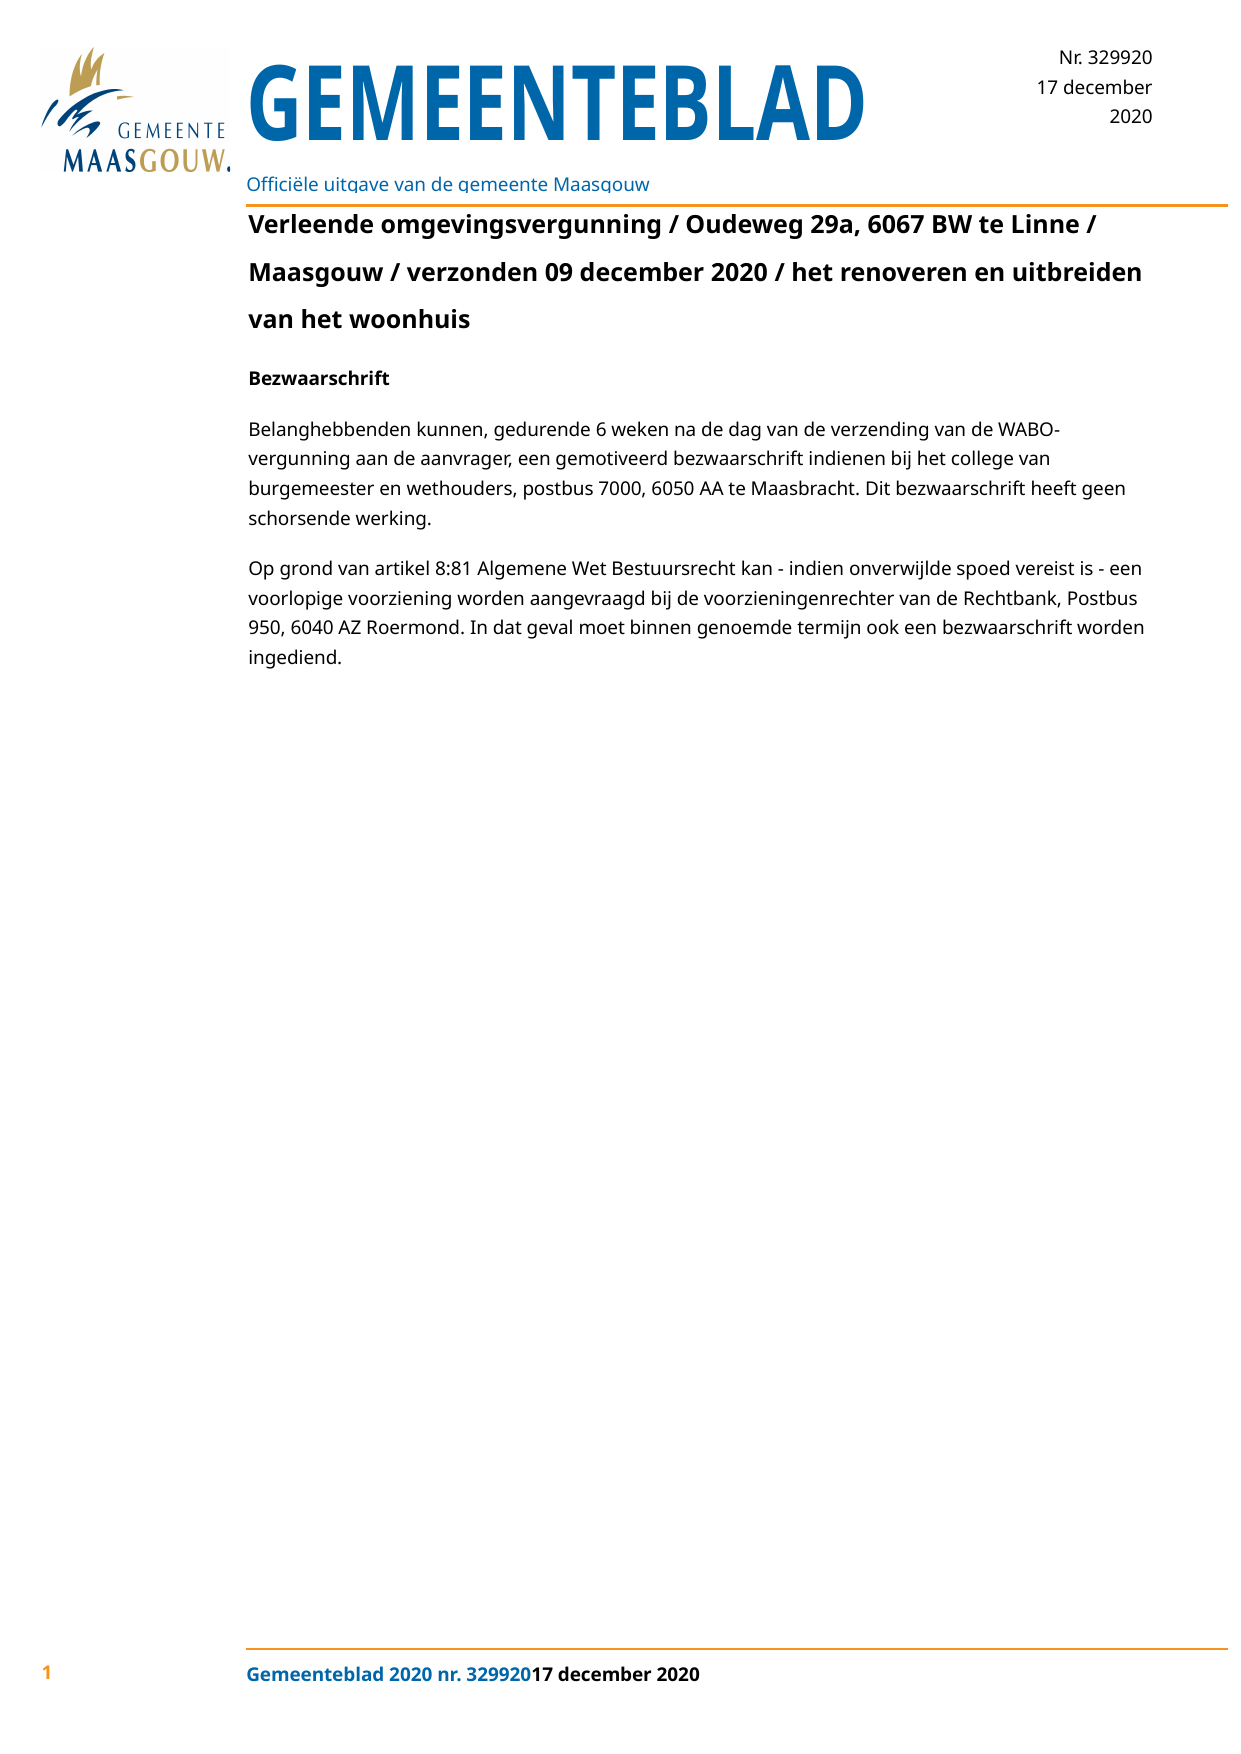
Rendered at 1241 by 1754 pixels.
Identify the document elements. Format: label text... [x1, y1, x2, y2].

text Belanghebbenden kunnen, gedurende 6 weken na de dag van de verzending van de WABO-vergunning aan de aanvrager, een gemotiveerd bezwaarschrift indienen bij het college van burgemeester en wethouders, postbus 7000, 6050 AA te Maasbracht. Dit bezwaarschrift heeft geen schorsende werking. [248, 416, 1152, 530]
text Bezwaarschrift [248, 366, 1152, 391]
picture [41, 47, 231, 172]
text Verleende omgevingsvergunning / Oudeweg 29a, 6067 BW te Linne / Maasgouw / verzonden 09 december 2020 / het renoveren en uitbreiden van het woonhuis [248, 207, 1152, 336]
text Op grond van artikel 8:81 Algemene Wet Bestuursrecht kan - indien onverwijlde spoed vereist is - een voorlopige voorziening worden aangevraagd bij de voorzieningenrechter van de Rechtbank, Postbus 950, 6040 AZ Roermond. In dat geval moet binnen genoemde termijn ook een bezwaarschrift worden ingediend. [248, 555, 1152, 669]
